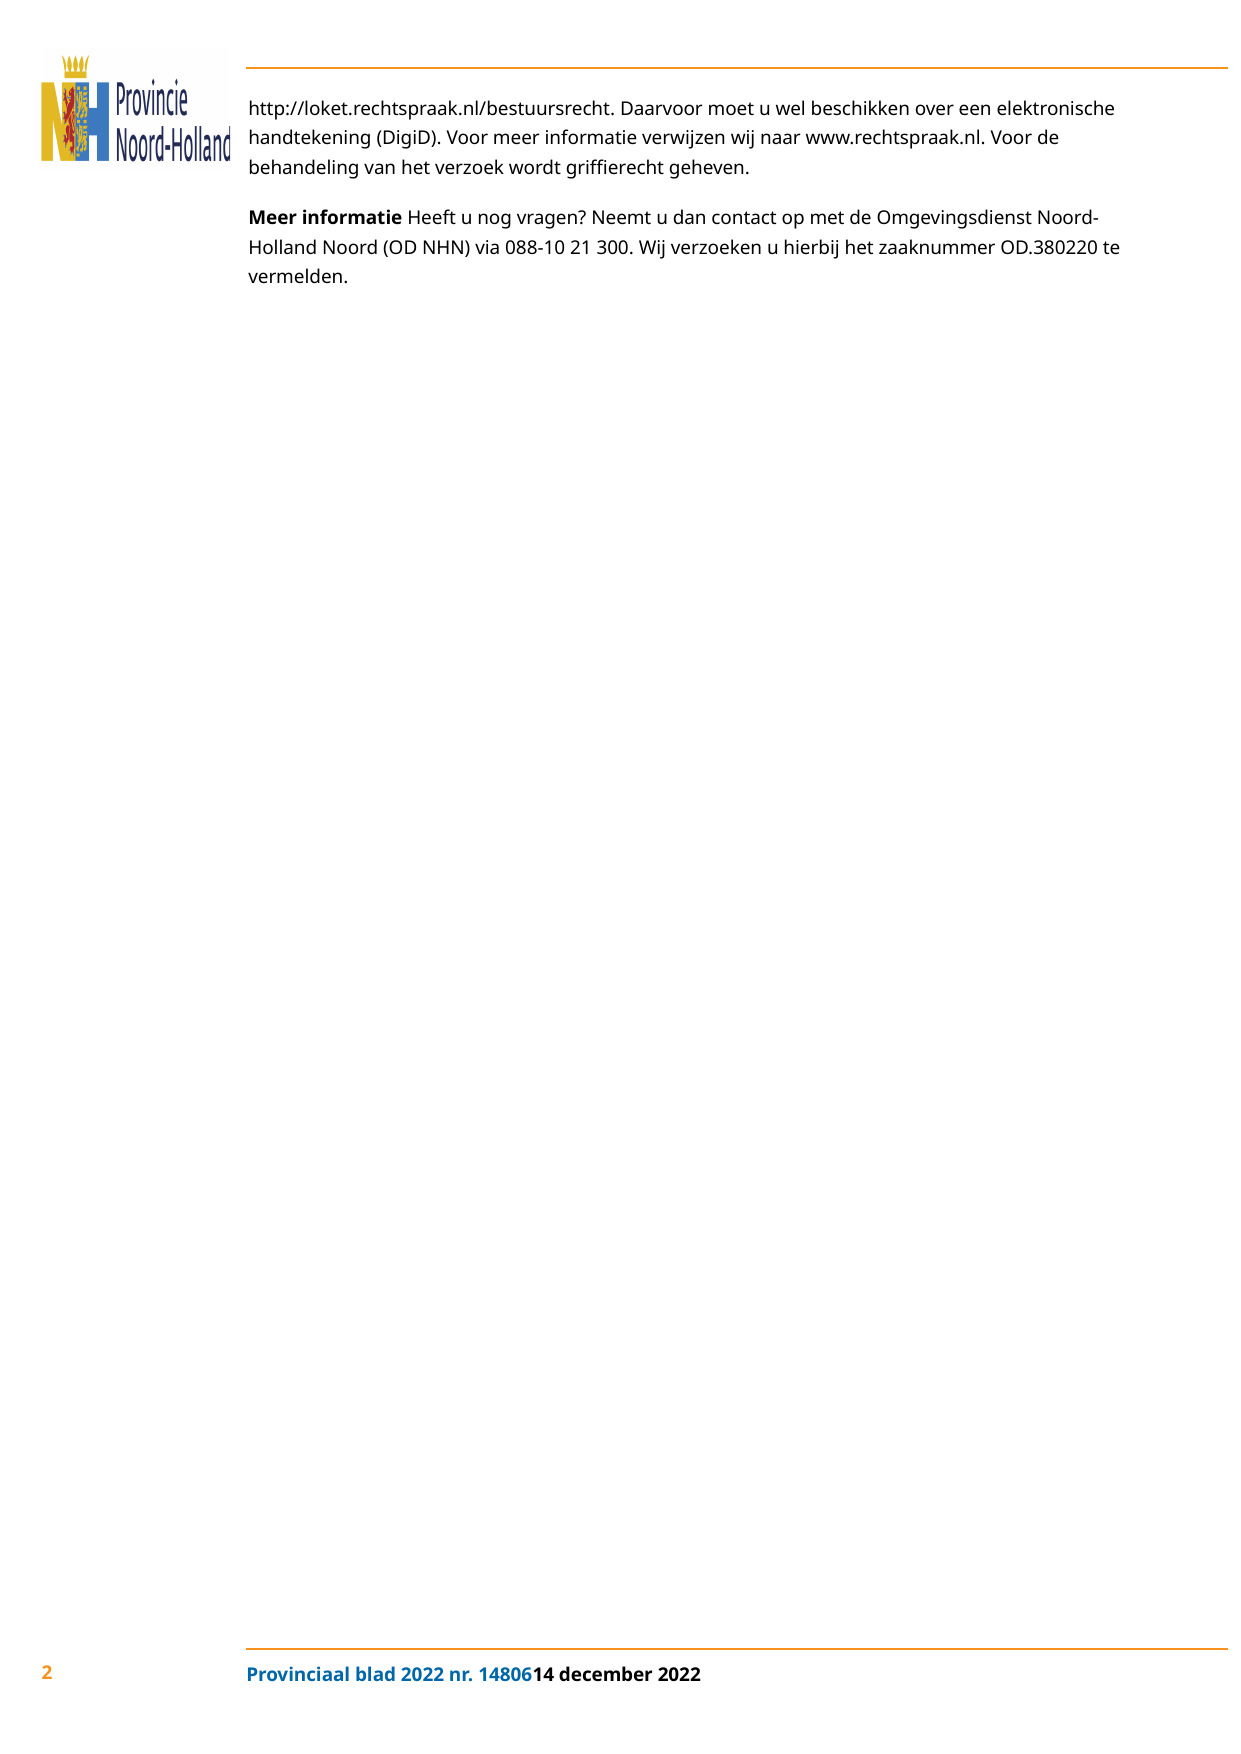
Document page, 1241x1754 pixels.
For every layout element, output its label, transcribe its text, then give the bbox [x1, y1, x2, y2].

picture [41, 47, 231, 172]
text Meer informatie Heeft u nog vragen? Neemt u dan contact op met de Omgevingsdienst Noord-Holland Noord (OD NHN) via 088-10 21 300. Wij verzoeken u hierbij het zaaknummer OD.380220 te vermelden. [248, 204, 1152, 289]
text http://loket.rechtspraak.nl/bestuursrecht. Daarvoor moet u wel beschikken over een elektronische handtekening (DigiD). Voor meer informatie verwijzen wij naar www.rechtspraak.nl. Voor de behandeling van het verzoek wordt griffierecht geheven. [248, 95, 1152, 180]
